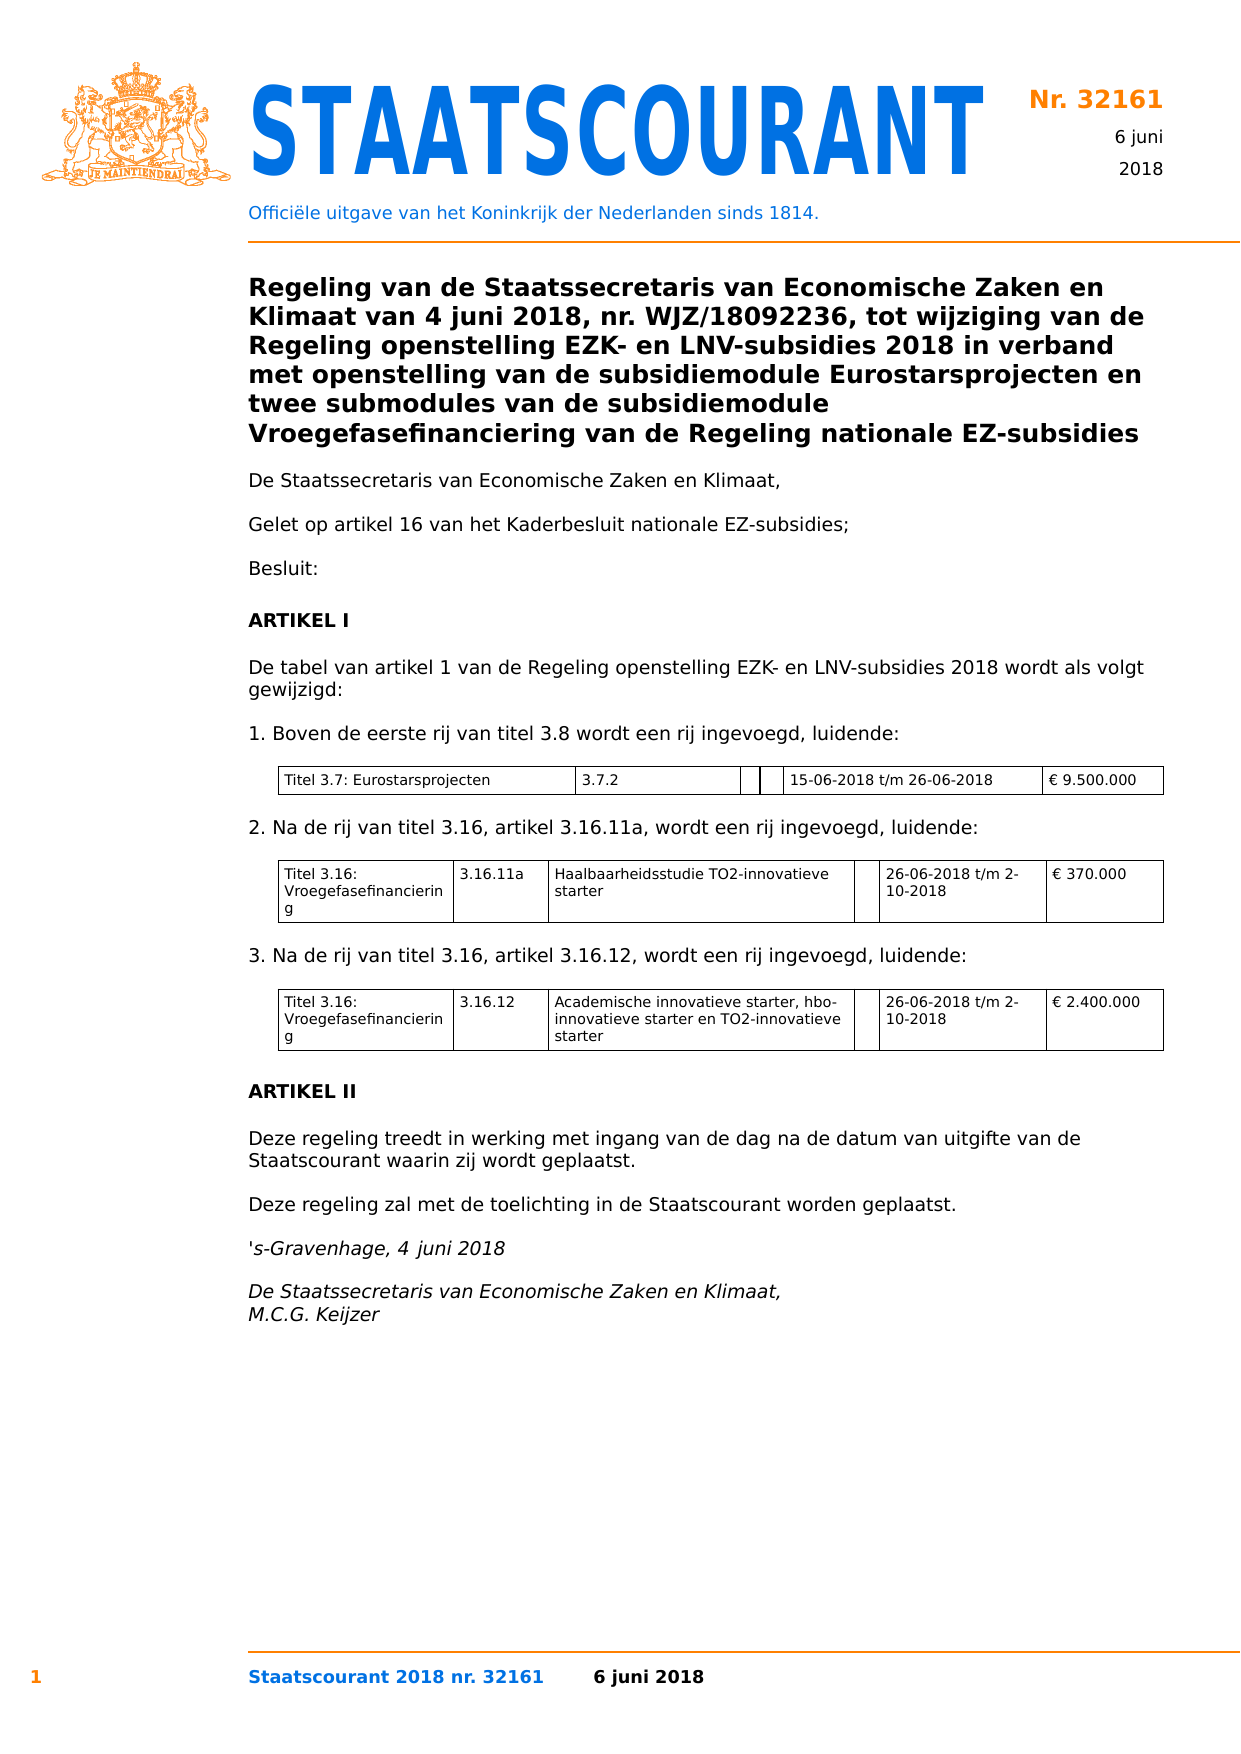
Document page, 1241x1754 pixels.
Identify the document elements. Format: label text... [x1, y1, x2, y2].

table_header Titel 3.16: Vroegefasefinanciering [279, 861, 453, 922]
text 's-Gravenhage, 4 juni 2018 [248, 1238, 1163, 1259]
subtitle Regeling van de Staatssecretaris van Economische Zaken en Klimaat van 4 juni 2018, nr. WJZ/18092236, tot wijziging van de Regeling openstelling EZK- en LNV-subsidies 2018 in verband met openstelling van de subsidiemodule Eurostarsprojecten en twee submodules van de subsidiemodule Vroegefasefinanciering van de Regeling nationale EZ-subsidies [248, 273, 1163, 448]
table_header 15-06-2018 t/m 26-06-2018 [784, 767, 1042, 794]
text Besluit: [248, 558, 1163, 579]
table_header € 2.400.000 [1047, 990, 1163, 1050]
table_cell 6 juni [998, 121, 1240, 153]
table_header 3.16.12 [454, 990, 548, 1050]
text De tabel van artikel 1 van de Regeling openstelling EZK- en LNV-subsidies 2018 wordt als volgt gewijzigd: [248, 657, 1163, 701]
table_header € 9.500.000 [1043, 767, 1163, 794]
picture [41, 62, 231, 186]
table_header 3.7.2 [576, 767, 740, 794]
subtitle ARTIKEL I [248, 609, 1163, 632]
text De Staatssecretaris van Economische Zaken en Klimaat, M.C.G. Keijzer [248, 1281, 1163, 1325]
table_header € 370.000 [1047, 861, 1163, 922]
text Deze regeling treedt in werking met ingang van de dag na de datum van uitgifte van de Staatscourant waarin zij wordt geplaatst. [248, 1128, 1163, 1172]
table_cell Officiële uitgave van het Koninkrijk der Nederlanden sinds 1814. [248, 203, 1240, 241]
text De Staatssecretaris van Economische Zaken en Klimaat, [248, 470, 1163, 492]
table_header [741, 767, 759, 794]
text 1. Boven de eerste rij van titel 3.8 wordt een rij ingevoegd, luidende: [248, 722, 1163, 744]
table_header [25, 62, 248, 241]
table_header Haalbaarheidsstudie TO2-innovatieve starter [549, 861, 854, 922]
text 2. Na de rij van titel 3.16, artikel 3.16.11a, wordt een rij ingevoegd, luidende: [248, 817, 1163, 838]
table_header Nr. 32161 [998, 62, 1240, 121]
table_header Titel 3.16: Vroegefasefinanciering [279, 990, 453, 1050]
text 3. Na de rij van titel 3.16, artikel 3.16.12, wordt een rij ingevoegd, luidende: [248, 945, 1163, 967]
table_header STAATSCOURANT [248, 62, 998, 203]
text Deze regeling zal met de toelichting in de Staatscourant worden geplaatst. [248, 1194, 1163, 1216]
table_header Academische innovatieve starter, hbo-innovatieve starter en TO2-innovatieve starter [549, 990, 854, 1050]
subtitle ARTIKEL II [248, 1081, 1163, 1103]
table_header [855, 861, 879, 922]
text Gelet op artikel 16 van het Kaderbesluit nationale EZ-subsidies; [248, 514, 1163, 536]
table_header [855, 990, 879, 1050]
table_header 26-06-2018 t/m 2-10-2018 [880, 861, 1046, 922]
table_header [761, 767, 783, 794]
table_header Titel 3.7: Eurostarsprojecten [279, 767, 575, 794]
table_header 26-06-2018 t/m 2-10-2018 [880, 990, 1046, 1050]
table_cell 2018 [998, 153, 1240, 203]
table_header 3.16.11a [454, 861, 548, 922]
